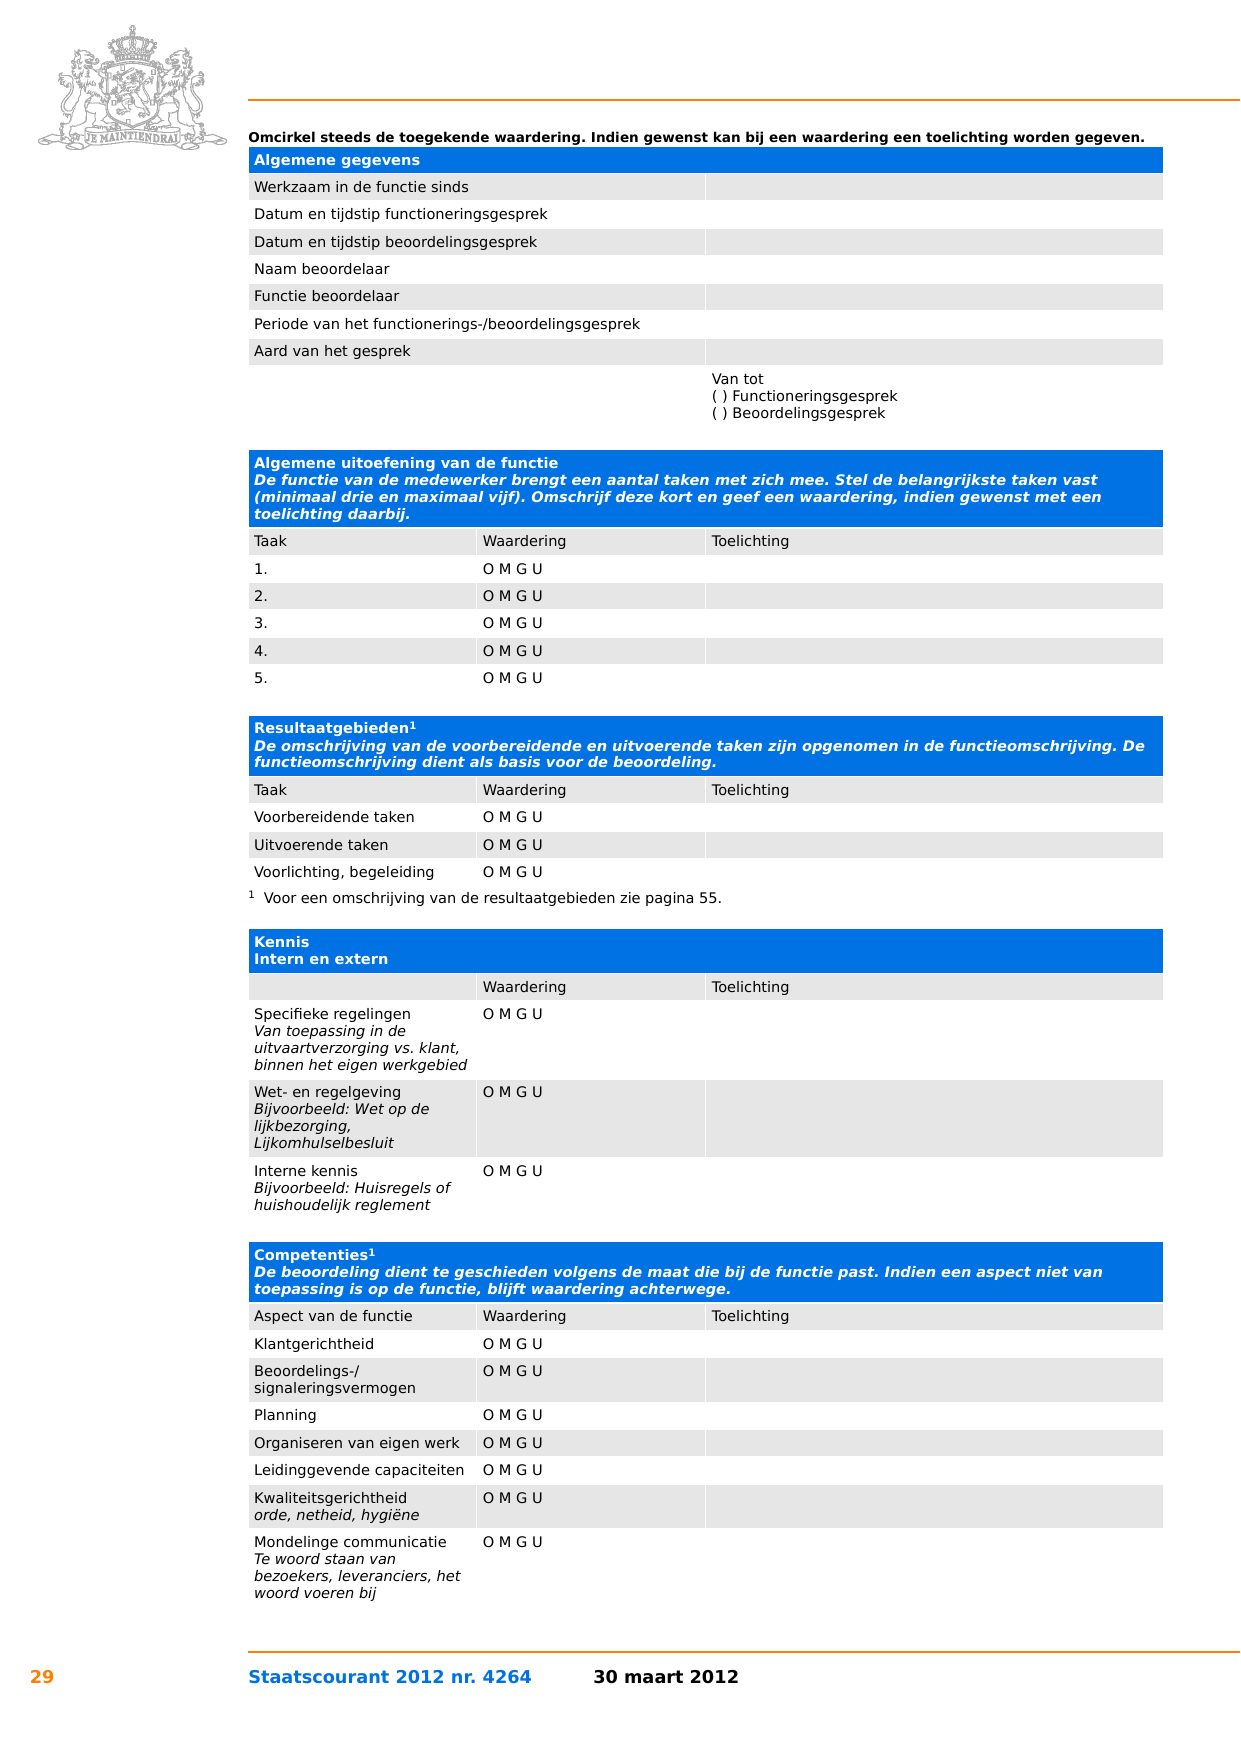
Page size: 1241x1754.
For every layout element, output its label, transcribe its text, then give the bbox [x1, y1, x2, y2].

table_cell Toelichting [706, 1304, 1163, 1330]
table_cell O M G U [477, 665, 705, 692]
table_cell 1 Voor een omschrijving van de resultaatgebieden zie pagina 55. [248, 887, 1163, 906]
table_cell [706, 284, 1163, 310]
table_cell O M G U [477, 583, 705, 609]
table_cell [706, 229, 1163, 255]
table_cell Voorbereidende taken [249, 805, 476, 831]
table_cell Werkzaam in de functie sinds [249, 174, 705, 200]
table_cell O M G U [477, 638, 705, 664]
table_cell Interne kennis Bijvoorbeeld: Huisregels of huishoudelijk reglement [249, 1158, 476, 1218]
table_cell O M G U [477, 1080, 705, 1157]
table_cell [249, 366, 705, 426]
table_cell Planning [249, 1403, 476, 1429]
table_cell Voorlichting, begeleiding [249, 859, 476, 886]
table_header Kennis Intern en extern [249, 929, 1163, 973]
table_cell [706, 665, 1163, 692]
table_cell Toelichting [706, 974, 1163, 1000]
picture [38, 25, 227, 150]
table_cell [706, 611, 1163, 637]
table_header Omcirkel steeds de toegekende waardering. Indien gewenst kan bij een waardering een toelichting worden gegeven. [248, 130, 1163, 146]
table_header Algemene uitoefening van de functie De functie van de medewerker brengt een aantal taken met zich mee. Stel de belangrijkste taken vast (minimaal drie en maximaal vijf). Omschrijf deze kort en geef een waardering, indien gewenst met een toelichting daarbij. [249, 450, 1163, 527]
table_cell 4. [249, 638, 476, 664]
table_cell O M G U [477, 1458, 705, 1484]
table_cell Datum en tijdstip beoordelingsgesprek [249, 229, 705, 255]
table_cell 5. [249, 665, 476, 692]
table_cell [706, 174, 1163, 200]
table_cell Specifieke regelingen Van toepassing in de uitvaartverzorging vs. klant, binnen het eigen werkgebied [249, 1001, 476, 1078]
table_cell Waardering [477, 974, 705, 1000]
table_cell O M G U [477, 1358, 705, 1402]
table_cell [706, 859, 1163, 886]
table_cell [706, 805, 1163, 831]
table_cell Toelichting [706, 529, 1163, 555]
table_cell [706, 832, 1163, 858]
table_cell [706, 1001, 1163, 1078]
table_cell Wet- en regelgeving Bijvoorbeeld: Wet op de lijkbezorging, Lijkomhulselbesluit [249, 1080, 476, 1157]
table_cell 3. [249, 611, 476, 637]
table_cell [706, 201, 1163, 228]
table_cell [706, 256, 1163, 283]
table_cell [706, 583, 1163, 609]
table_cell O M G U [477, 1403, 705, 1429]
table_cell [706, 311, 1163, 337]
table_cell Taak [249, 529, 476, 555]
table_cell [706, 1358, 1163, 1402]
table_cell [706, 1158, 1163, 1218]
table_cell [706, 1458, 1163, 1484]
table_cell [706, 638, 1163, 664]
table_cell O M G U [477, 805, 705, 831]
table_cell Naam beoordelaar [249, 256, 705, 283]
table_cell [706, 1080, 1163, 1157]
table_cell Periode van het functionerings-/beoordelingsgesprek [249, 311, 705, 337]
table_header Competenties1 De beoordeling dient te geschieden volgens de maat die bij de functie past. Indien een aspect niet van toepassing is op de functie, blijft waardering achterwege. [249, 1242, 1163, 1302]
table_cell O M G U [477, 859, 705, 886]
table_cell Mondelinge communicatie Te woord staan van bezoekers, leveranciers, het woord voeren bij [249, 1529, 476, 1606]
table_cell Van tot ( ) Functioneringsgesprek ( ) Beoordelingsgesprek [706, 366, 1163, 426]
table_cell [706, 1529, 1163, 1606]
table_cell O M G U [477, 1485, 705, 1528]
table_cell Aspect van de functie [249, 1304, 476, 1330]
table_cell [706, 1331, 1163, 1357]
table_cell Kwaliteitsgerichtheid orde, netheid, hygiëne [249, 1485, 476, 1528]
table_cell Algemene gegevens [249, 147, 1163, 173]
table_cell Leidinggevende capaciteiten [249, 1458, 476, 1484]
table_cell [706, 339, 1163, 365]
table_cell Functie beoordelaar [249, 284, 705, 310]
table_cell Waardering [477, 777, 705, 803]
table_cell O M G U [477, 1158, 705, 1218]
table_cell Toelichting [706, 777, 1163, 803]
table_cell Taak [249, 777, 476, 803]
table_cell O M G U [477, 556, 705, 582]
table_cell O M G U [477, 611, 705, 637]
table_cell [706, 1430, 1163, 1456]
table_cell Aard van het gesprek [249, 339, 705, 365]
table_cell [706, 1485, 1163, 1528]
table_cell Waardering [477, 1304, 705, 1330]
table_cell [706, 1403, 1163, 1429]
table_cell [706, 556, 1163, 582]
table_cell O M G U [477, 1430, 705, 1456]
table_cell Klantgerichtheid [249, 1331, 476, 1357]
table_cell [249, 974, 476, 1000]
table_cell 1. [249, 556, 476, 582]
table_cell O M G U [477, 1529, 705, 1606]
table_cell O M G U [477, 832, 705, 858]
table_cell Organiseren van eigen werk [249, 1430, 476, 1456]
table_cell O M G U [477, 1331, 705, 1357]
table_cell Uitvoerende taken [249, 832, 476, 858]
table_cell Beoordelings-/signaleringsvermogen [249, 1358, 476, 1402]
table_cell 2. [249, 583, 476, 609]
table_cell Datum en tijdstip functioneringsgesprek [249, 201, 705, 228]
table_header Resultaatgebieden1 De omschrijving van de voorbereidende en uitvoerende taken zijn opgenomen in de functieomschrijving. De functieomschrijving dient als basis voor de beoordeling. [249, 716, 1163, 776]
table_cell Waardering [477, 529, 705, 555]
table_cell O M G U [477, 1001, 705, 1078]
